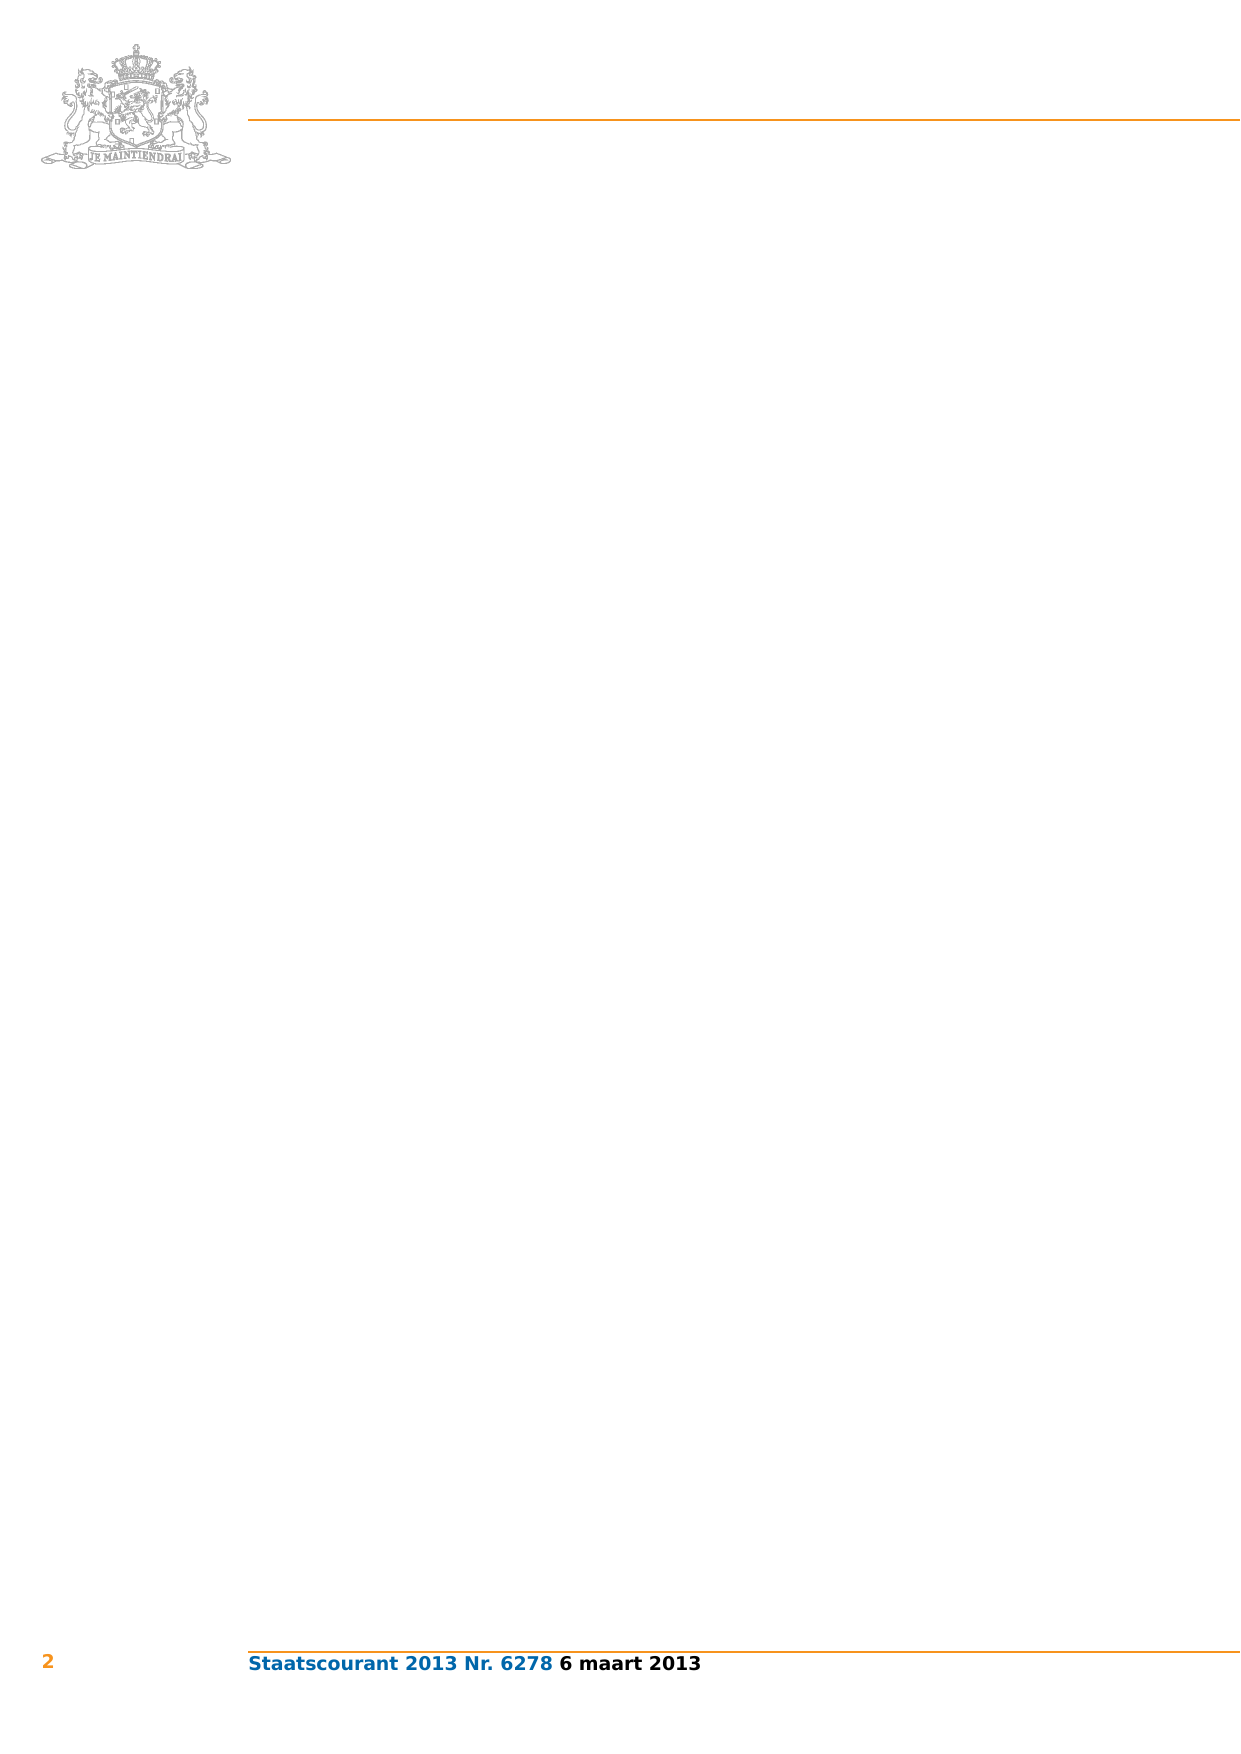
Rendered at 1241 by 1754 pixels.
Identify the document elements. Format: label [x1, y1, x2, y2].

picture [41, 44, 231, 169]
